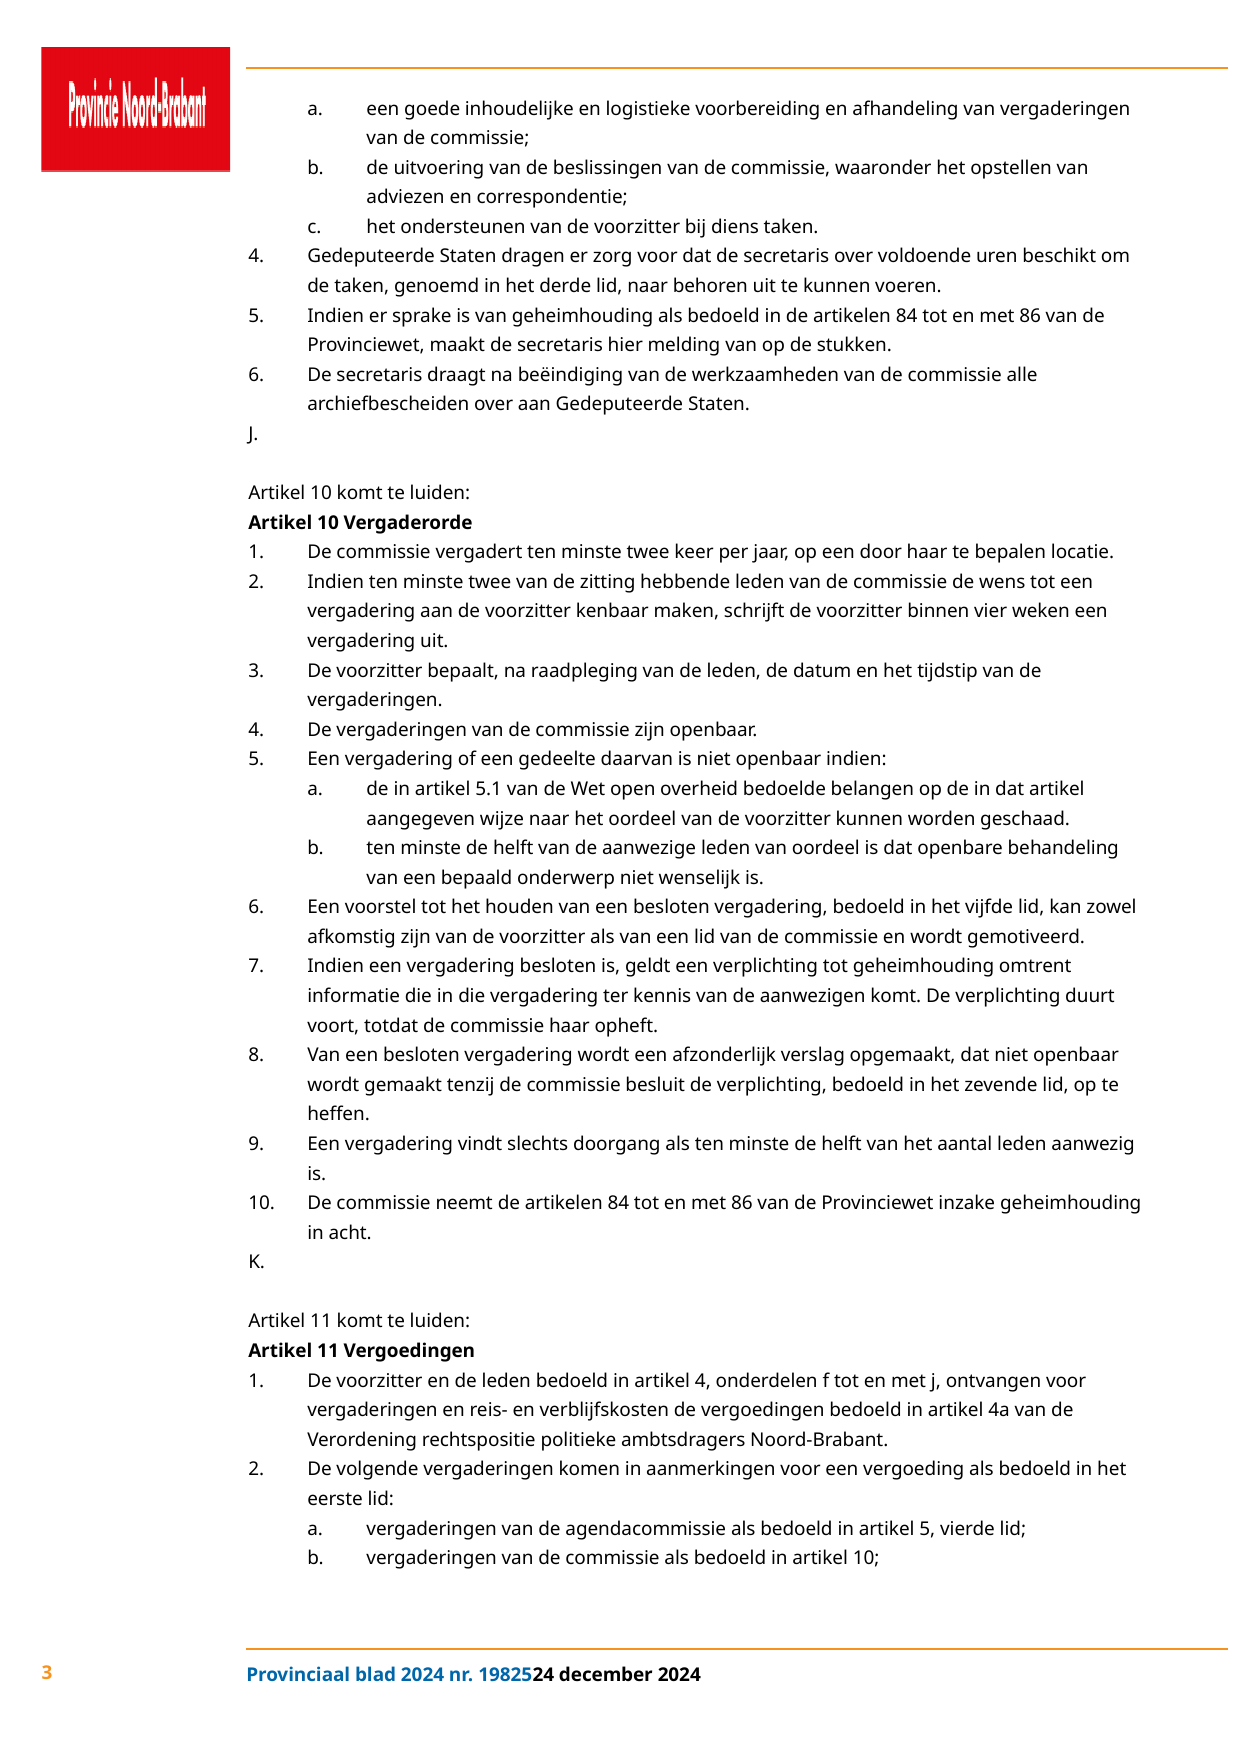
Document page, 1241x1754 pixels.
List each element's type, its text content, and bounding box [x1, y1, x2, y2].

list de in artikel 5.1 van de Wet open overheid bedoelde belangen op de in dat artikel aangegeven wijze naar het oordeel van de voorzitter kunnen worden geschaad. [307, 775, 1152, 831]
list het ondersteunen van de voorzitter bij diens taken. [307, 213, 1152, 239]
list Een vergadering of een gedeelte daarvan is niet openbaar indien: [248, 746, 1152, 771]
list Gedeputeerde Staten dragen er zorg voor dat de secretaris over voldoende uren beschikt om de taken, genoemd in het derde lid, naar behoren uit te kunnen voeren. [248, 243, 1152, 298]
list Een vergadering vindt slechts doorgang als ten minste de helft van het aantal leden aanwezig is. [248, 1130, 1152, 1186]
list Een voorstel tot het houden van een besloten vergadering, bedoeld in het vijfde lid, kan zowel afkomstig zijn van de voorzitter als van een lid van de commissie en wordt gemotiveerd. [248, 893, 1152, 949]
text Artikel 10 Vergaderorde [248, 509, 1152, 535]
list vergaderingen van de commissie als bedoeld in artikel 10; [307, 1544, 1152, 1570]
list De voorzitter en de leden bedoeld in artikel 4, onderdelen f tot en met j, ontvangen voor vergaderingen en reis- en verblijfskosten de vergoedingen bedoeld in artikel 4a van de Verordening rechtspositie politieke ambtsdragers Noord-Brabant. [248, 1367, 1152, 1452]
list De volgende vergaderingen komen in aanmerkingen voor een vergoeding als bedoeld in het eerste lid: [248, 1456, 1152, 1511]
list De secretaris draagt na beëindiging van de werkzaamheden van de commissie alle archiefbescheiden over aan Gedeputeerde Staten. [248, 361, 1152, 416]
list Indien er sprake is van geheimhouding als bedoeld in de artikelen 84 tot en met 86 van de Provinciewet, maakt de secretaris hier melding van op de stukken. [248, 302, 1152, 357]
list ten minste de helft van de aanwezige leden van oordeel is dat openbare behandeling van een bepaald onderwerp niet wenselijk is. [307, 834, 1152, 890]
list De vergaderingen van de commissie zijn openbaar. [248, 716, 1152, 742]
list een goede inhoudelijke en logistieke voorbereiding en afhandeling van vergaderingen van de commissie; [307, 95, 1152, 150]
list de uitvoering van de beslissingen van de commissie, waaronder het opstellen van adviezen en correspondentie; [307, 154, 1152, 209]
text K. [248, 1248, 1152, 1274]
list De commissie neemt de artikelen 84 tot en met 86 van de Provinciewet inzake geheimhouding in acht. [248, 1189, 1152, 1245]
list Indien ten minste twee van de zitting hebbende leden van de commissie de wens tot een vergadering aan de voorzitter kenbaar maken, schrijft de voorzitter binnen vier weken een vergadering uit. [248, 568, 1152, 653]
text Artikel 11 Vergoedingen [248, 1337, 1152, 1363]
text J. [248, 420, 1152, 446]
text Artikel 10 komt te luiden: [248, 479, 1152, 505]
list De commissie vergadert ten minste twee keer per jaar, op een door haar te bepalen locatie. [248, 538, 1152, 564]
list De voorzitter bepaalt, na raadpleging van de leden, de datum en het tijdstip van de vergaderingen. [248, 657, 1152, 712]
list Van een besloten vergadering wordt een afzonderlijk verslag opgemaakt, dat niet openbaar wordt gemaakt tenzij de commissie besluit de verplichting, bedoeld in het zevende lid, op te heffen. [248, 1041, 1152, 1126]
list vergaderingen van de agendacommissie als bedoeld in artikel 5, vierde lid; [307, 1515, 1152, 1541]
list Indien een vergadering besloten is, geldt een verplichting tot geheimhouding omtrent informatie die in die vergadering ter kennis van de aanwezigen komt. De verplichting duurt voort, totdat de commissie haar opheft. [248, 953, 1152, 1038]
picture [41, 47, 231, 172]
text Artikel 11 komt te luiden: [248, 1308, 1152, 1333]
